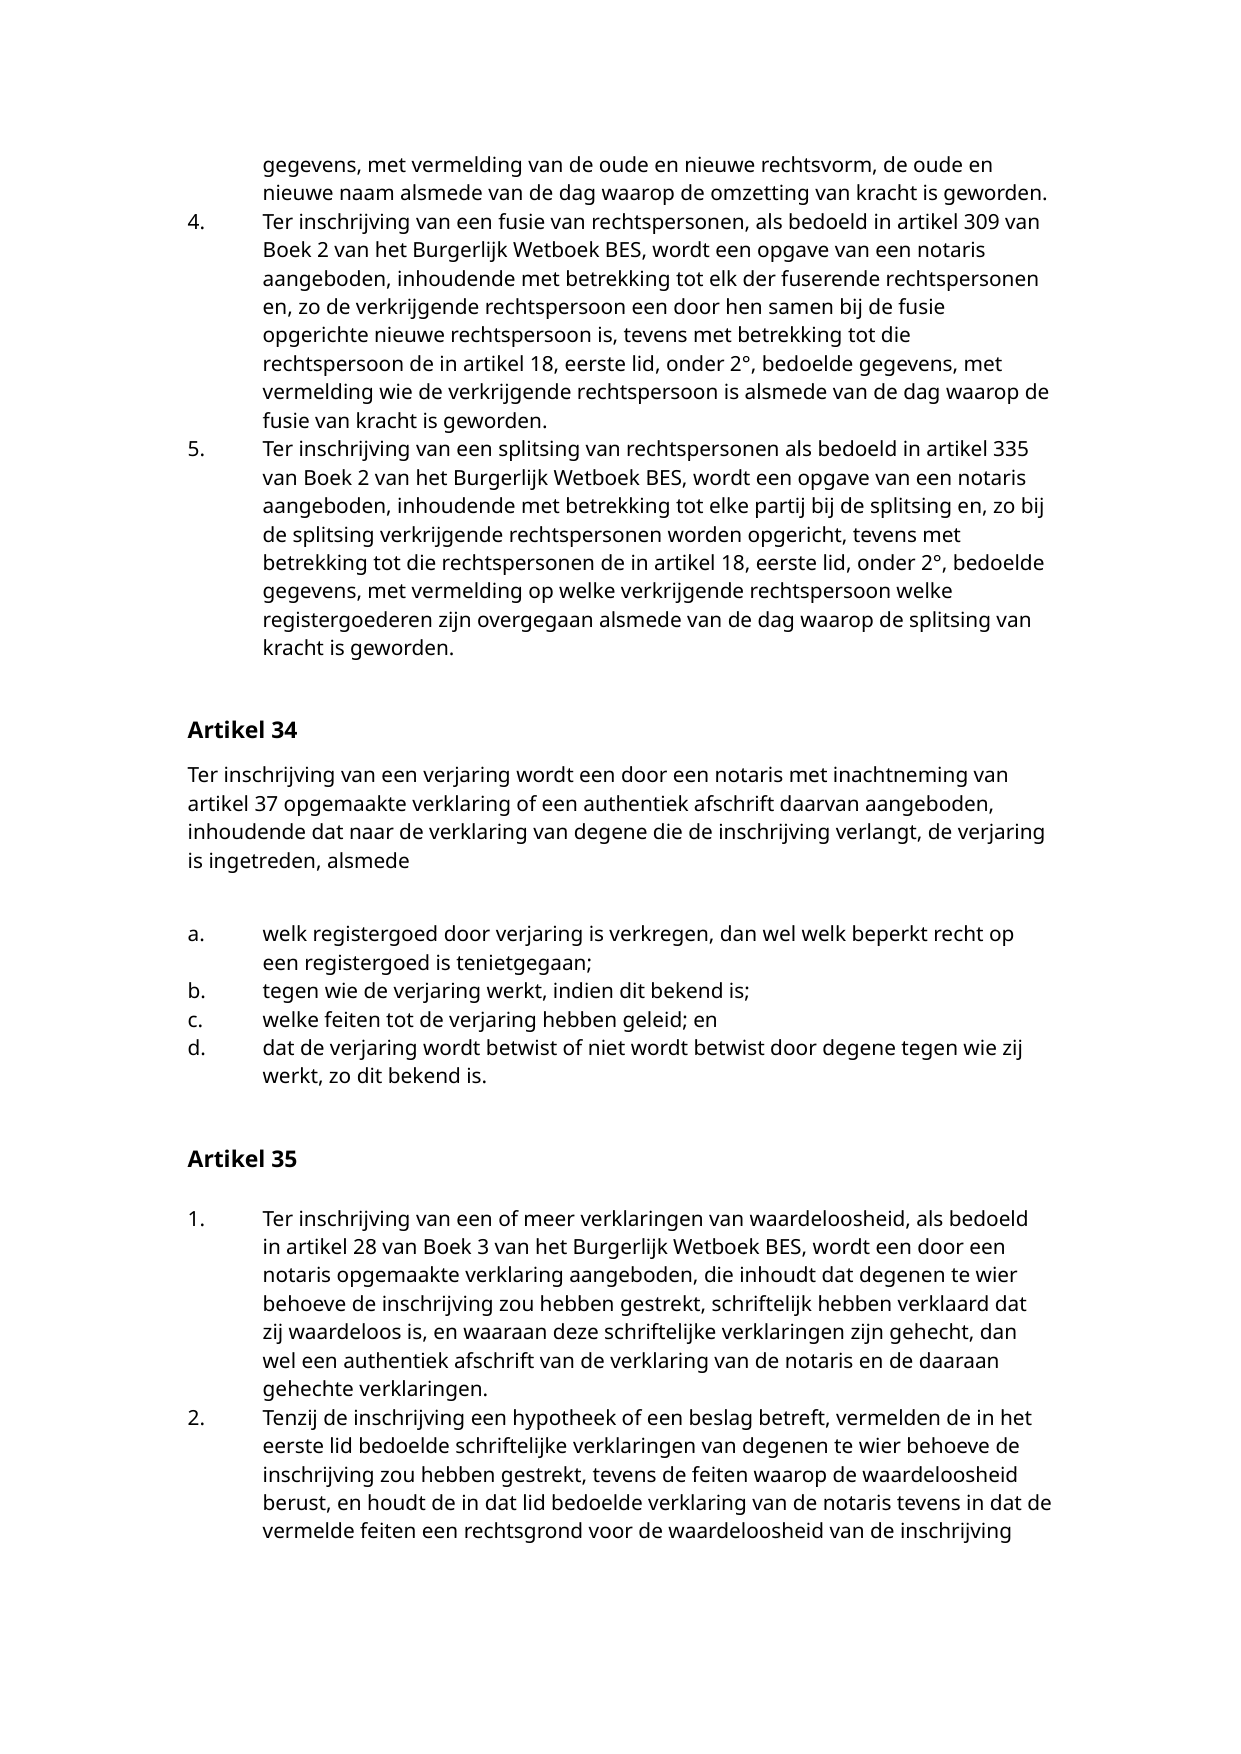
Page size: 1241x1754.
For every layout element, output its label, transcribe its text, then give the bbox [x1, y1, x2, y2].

subtitle Artikel 35 [187, 1142, 1053, 1174]
list dat de verjaring wordt betwist of niet wordt betwist door degene tegen wie zij werkt, zo dit bekend is. [187, 1033, 1053, 1090]
subtitle Artikel 34 [187, 714, 1053, 746]
text Ter inschrijving van een verjaring wordt een door een notaris met inachtneming van artikel 37 opgemaakte verklaring of een authentiek afschrift daarvan aangeboden, inhoudende dat naar de verklaring van degene die de inschrijving verlangt, de verjaring is ingetreden, alsmede [187, 761, 1053, 874]
list Tenzij de inschrijving een hypotheek of een beslag betreft, vermelden de in het eerste lid bedoelde schriftelijke verklaringen van degenen te wier behoeve de inschrijving zou hebben gestrekt, tevens de feiten waarop de waardeloosheid berust, en houdt de in dat lid bedoelde verklaring van de notaris tevens in dat de vermelde feiten een rechtsgrond voor de waardeloosheid van de inschrijving [187, 1403, 1053, 1545]
list Ter inschrijving van een fusie van rechtspersonen, als bedoeld in artikel 309 van Boek 2 van het Burgerlijk Wetboek BES, wordt een opgave van een notaris aangeboden, inhoudende met betrekking tot elk der fuserende rechtspersonen en, zo de verkrijgende rechtspersoon een door hen samen bij de fusie opgerichte nieuwe rechtspersoon is, tevens met betrekking tot die rechtspersoon de in artikel 18, eerste lid, onder 2°, bedoelde gegevens, met vermelding wie de verkrijgende rechtspersoon is alsmede van de dag waarop de fusie van kracht is geworden. [187, 207, 1053, 434]
list welke feiten tot de verjaring hebben geleid; en [187, 1005, 1053, 1033]
list Ter inschrijving van een of meer verklaringen van waardeloosheid, als bedoeld in artikel 28 van Boek 3 van het Burgerlijk Wetboek BES, wordt een door een notaris opgemaakte verklaring aangeboden, die inhoudt dat degenen te wier behoeve de inschrijving zou hebben gestrekt, schriftelijk hebben verklaard dat zij waardeloos is, en waaraan deze schriftelijke verklaringen zijn gehecht, dan wel een authentiek afschrift van de verklaring van de notaris en de daaraan gehechte verklaringen. [187, 1204, 1053, 1403]
list tegen wie de verjaring werkt, indien dit bekend is; [187, 976, 1053, 1005]
list Ter inschrijving van een splitsing van rechtspersonen als bedoeld in artikel 335 van Boek 2 van het Burgerlijk Wetboek BES, wordt een opgave van een notaris aangeboden, inhoudende met betrekking tot elke partij bij de splitsing en, zo bij de splitsing verkrijgende rechtspersonen worden opgericht, tevens met betrekking tot die rechtspersonen de in artikel 18, eerste lid, onder 2°, bedoelde gegevens, met vermelding op welke verkrijgende rechtspersoon welke registergoederen zijn overgegaan alsmede van de dag waarop de splitsing van kracht is geworden. [187, 434, 1053, 662]
list welk registergoed door verjaring is verkregen, dan wel welk beperkt recht op een registergoed is tenietgegaan; [187, 919, 1053, 976]
list gegevens, met vermelding van de oude en nieuwe rechtsvorm, de oude en nieuwe naam alsmede van de dag waarop de omzetting van kracht is geworden. [187, 150, 1053, 207]
